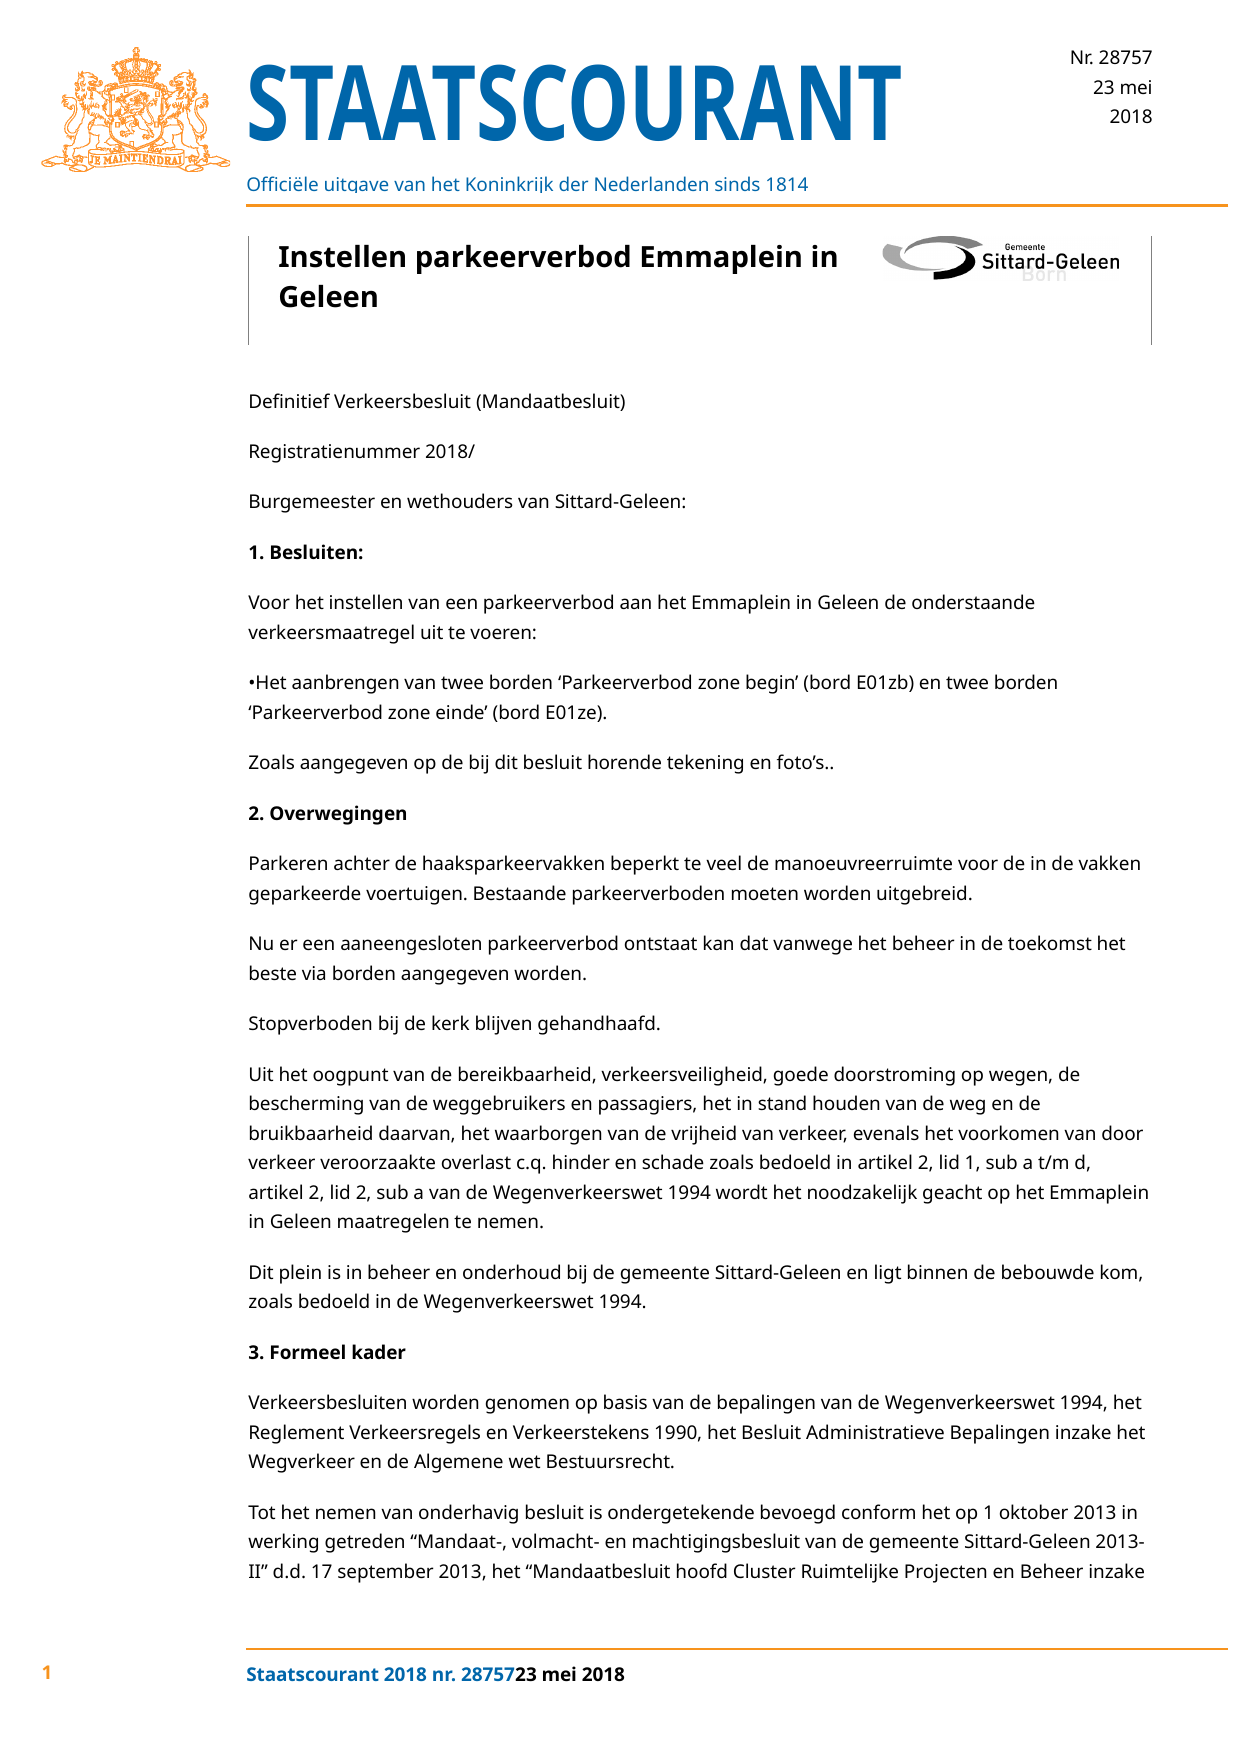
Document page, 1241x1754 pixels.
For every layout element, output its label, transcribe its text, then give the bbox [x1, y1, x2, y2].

text Parkeren achter de haaksparkeervakken beperkt te veel de manoeuvreerruimte voor de in de vakken geparkeerde voertuigen. Bestaande parkeerverboden moeten worden uitgebreid. [248, 850, 1152, 906]
text Verkeersbesluiten worden genomen op basis van de bepalingen van de Wegenverkeerswet 1994, het Reglement Verkeersregels en Verkeerstekens 1990, het Besluit Administratieve Bepalingen inzake het Wegverkeer en de Algemene wet Bestuursrecht. [248, 1389, 1152, 1474]
picture [882, 236, 1119, 281]
text 2. Overwegingen [248, 800, 1152, 826]
text Voor het instellen van een parkeerverbod aan het Emmaplein in Geleen de onderstaande verkeersmaatregel uit te voeren: [248, 589, 1152, 645]
text 1. Besluiten: [248, 539, 1152, 565]
text Zoals aangegeven op de bij dit besluit horende tekening en foto’s.. [248, 749, 1152, 775]
text Tot het nemen van onderhavig besluit is ondergetekende bevoegd conform het op 1 oktober 2013 in werking getreden “Mandaat-, volmacht- en machtigingsbesluit van de gemeente Sittard-Geleen 2013-II” d.d. 17 september 2013, het “Mandaatbesluit hoofd Cluster Ruimtelijke Projecten en Beheer inzake [248, 1499, 1152, 1584]
text Definitief Verkeersbesluit (Mandaatbesluit) [248, 388, 1152, 414]
text Burgemeester en wethouders van Sittard-Geleen: [248, 489, 1152, 514]
text •Het aanbrengen van twee borden ‘Parkeerverbod zone begin’ (bord E01zb) en twee borden ‘Parkeerverbod zone einde’ (bord E01ze). [248, 669, 1152, 725]
text Nu er een aaneengesloten parkeerverbod ontstaat kan dat vanwege het beheer in de toekomst het beste via borden aangegeven worden. [248, 930, 1152, 986]
table_header [850, 236, 1151, 345]
text Dit plein is in beheer en onderhoud bij de gemeente Sittard-Geleen en ligt binnen de bebouwde kom, zoals bedoeld in de Wegenverkeerswet 1994. [248, 1259, 1152, 1314]
table_header Instellen parkeerverbod Emmaplein in Geleen [249, 236, 850, 345]
text Uit het oogpunt van de bereikbaarheid, verkeersveiligheid, goede doorstroming op wegen, de bescherming van de weggebruikers en passagiers, het in stand houden van de weg en de bruikbaarheid daarvan, het waarborgen van de vrijheid van verkeer, evenals het voorkomen van door verkeer veroorzaakte overlast c.q. hinder en schade zoals bedoeld in artikel 2, lid 1, sub a t/m d, artikel 2, lid 2, sub a van de Wegenverkeerswet 1994 wordt het noodzakelijk geacht op het Emmaplein in Geleen maatregelen te nemen. [248, 1061, 1152, 1234]
picture [41, 47, 231, 172]
text Stopverboden bij de kerk blijven gehandhaafd. [248, 1010, 1152, 1036]
text 3. Formeel kader [248, 1339, 1152, 1365]
text Registratienummer 2018/ [248, 438, 1152, 464]
